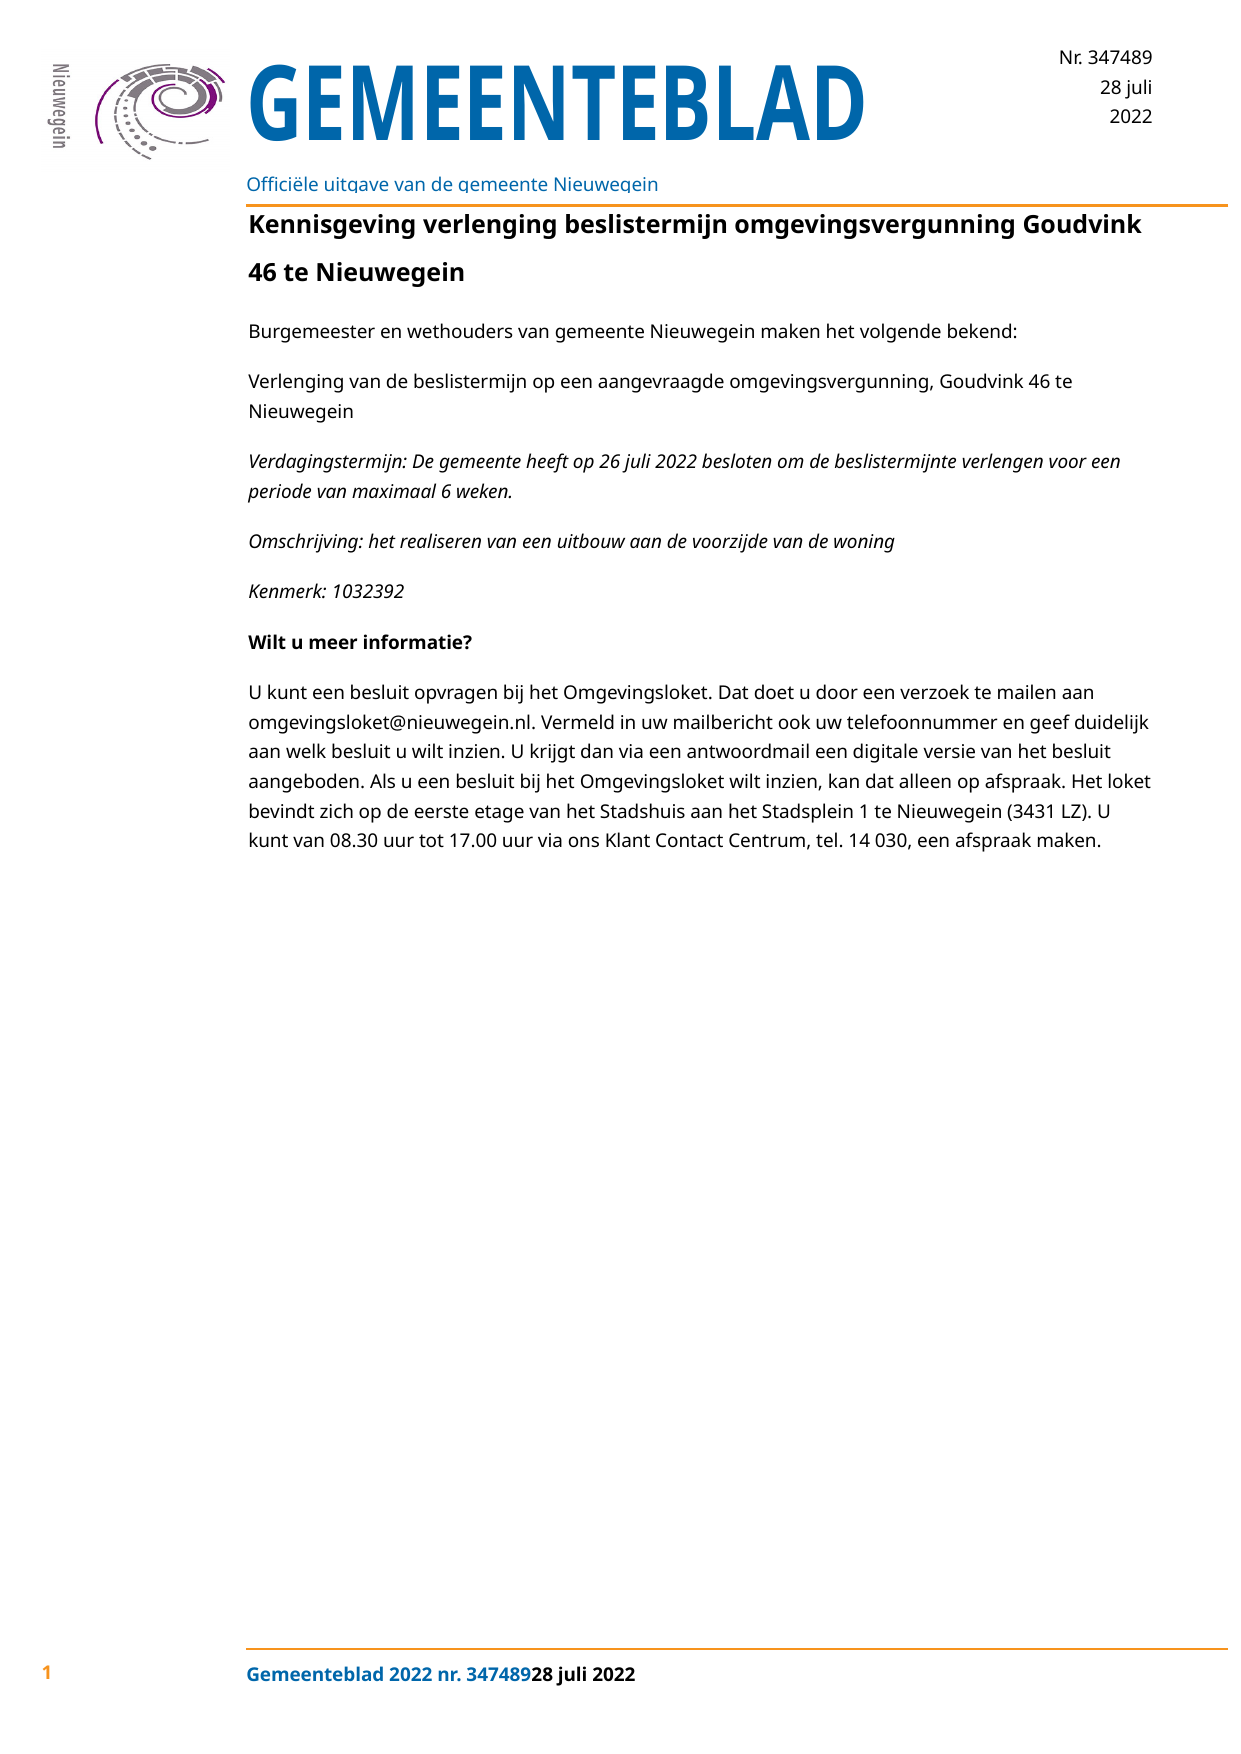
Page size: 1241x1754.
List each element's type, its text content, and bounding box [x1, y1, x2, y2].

text Verdagingstermijn: De gemeente heeft op 26 juli 2022 besloten om de beslistermijnte verlengen voor een periode van maximaal 6 weken. [248, 448, 1152, 504]
text Kenmerk: 1032392 [248, 579, 1152, 604]
text Wilt u meer informatie? [248, 629, 1152, 655]
text Verlenging van de beslistermijn op een aangevraagde omgevingsvergunning, Goudvink 46 te Nieuwegein [248, 368, 1152, 424]
text Kennisgeving verlenging beslistermijn omgevingsvergunning Goudvink 46 te Nieuwegein [248, 207, 1152, 288]
text Burgemeester en wethouders van gemeente Nieuwegein maken het volgende bekend: [248, 318, 1152, 344]
text U kunt een besluit opvragen bij het Omgevingsloket. Dat doet u door een verzoek te mailen aan omgevingsloket@nieuwegein.nl. Vermeld in uw mailbericht ook uw telefoonnummer en geef duidelijk aan welk besluit u wilt inzien. U krijgt dan via een antwoordmail een digitale versie van het besluit aangeboden. Als u een besluit bij het Omgevingsloket wilt inzien, kan dat alleen op afspraak. Het loket bevindt zich op de eerste etage van het Stadshuis aan het Stadsplein 1 te Nieuwegein (3431 LZ). U kunt van 08.30 uur tot 17.00 uur via ons Klant Contact Centrum, tel. 14 030, een afspraak maken. [248, 679, 1152, 853]
text Omschrijving: het realiseren van een uitbouw aan de voorzijde van de woning [248, 528, 1152, 554]
picture [41, 47, 231, 172]
